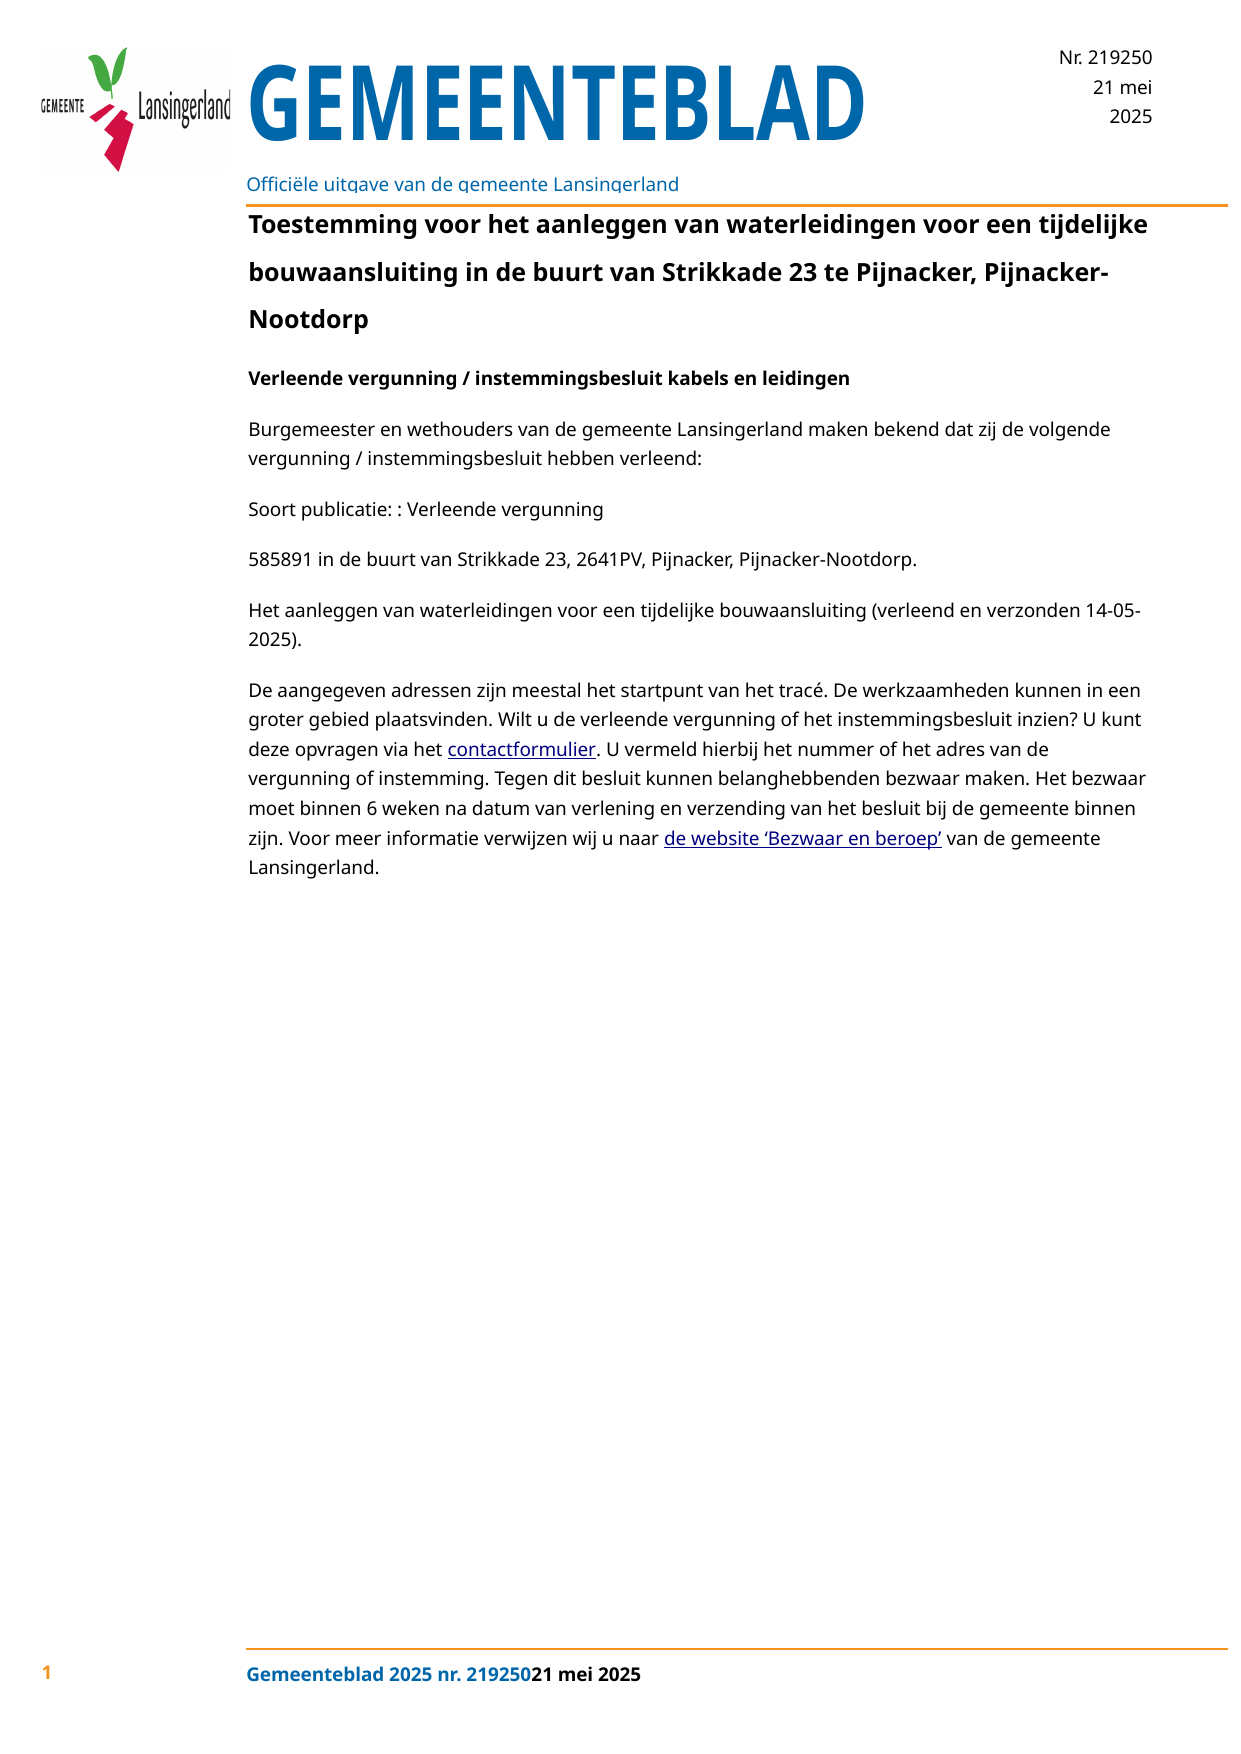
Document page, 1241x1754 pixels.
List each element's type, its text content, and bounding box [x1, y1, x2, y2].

text Het aanleggen van waterleidingen voor een tijdelijke bouwaansluiting (verleend en verzonden 14-05-2025). [248, 597, 1152, 652]
text Soort publicatie: : Verleende vergunning [248, 496, 1152, 522]
picture [41, 47, 231, 172]
text 585891 in de buurt van Strikkade 23, 2641PV, Pijnacker, Pijnacker-Nootdorp. [248, 546, 1152, 572]
text Verleende vergunning / instemmingsbesluit kabels en leidingen [248, 366, 1152, 391]
text Toestemming voor het aanleggen van waterleidingen voor een tijdelijke bouwaansluiting in de buurt van Strikkade 23 te Pijnacker, Pijnacker-Nootdorp [248, 207, 1152, 336]
text De aangegeven adressen zijn meestal het startpunt van het tracé. De werkzaamheden kunnen in een groter gebied plaatsvinden. Wilt u de verleende vergunning of het instemmingsbesluit inzien? U kunt deze opvragen via het contactformulier. U vermeld hierbij het nummer of het adres van de vergunning of instemming. Tegen dit besluit kunnen belanghebbenden bezwaar maken. Het bezwaar moet binnen 6 weken na datum van verlening en verzending van het besluit bij de gemeente binnen zijn. Voor meer informatie verwijzen wij u naar de website ‘Bezwaar en beroep’ van de gemeente Lansingerland. [248, 677, 1152, 880]
text Burgemeester en wethouders van de gemeente Lansingerland maken bekend dat zij de volgende vergunning / instemmingsbesluit hebben verleend: [248, 416, 1152, 471]
